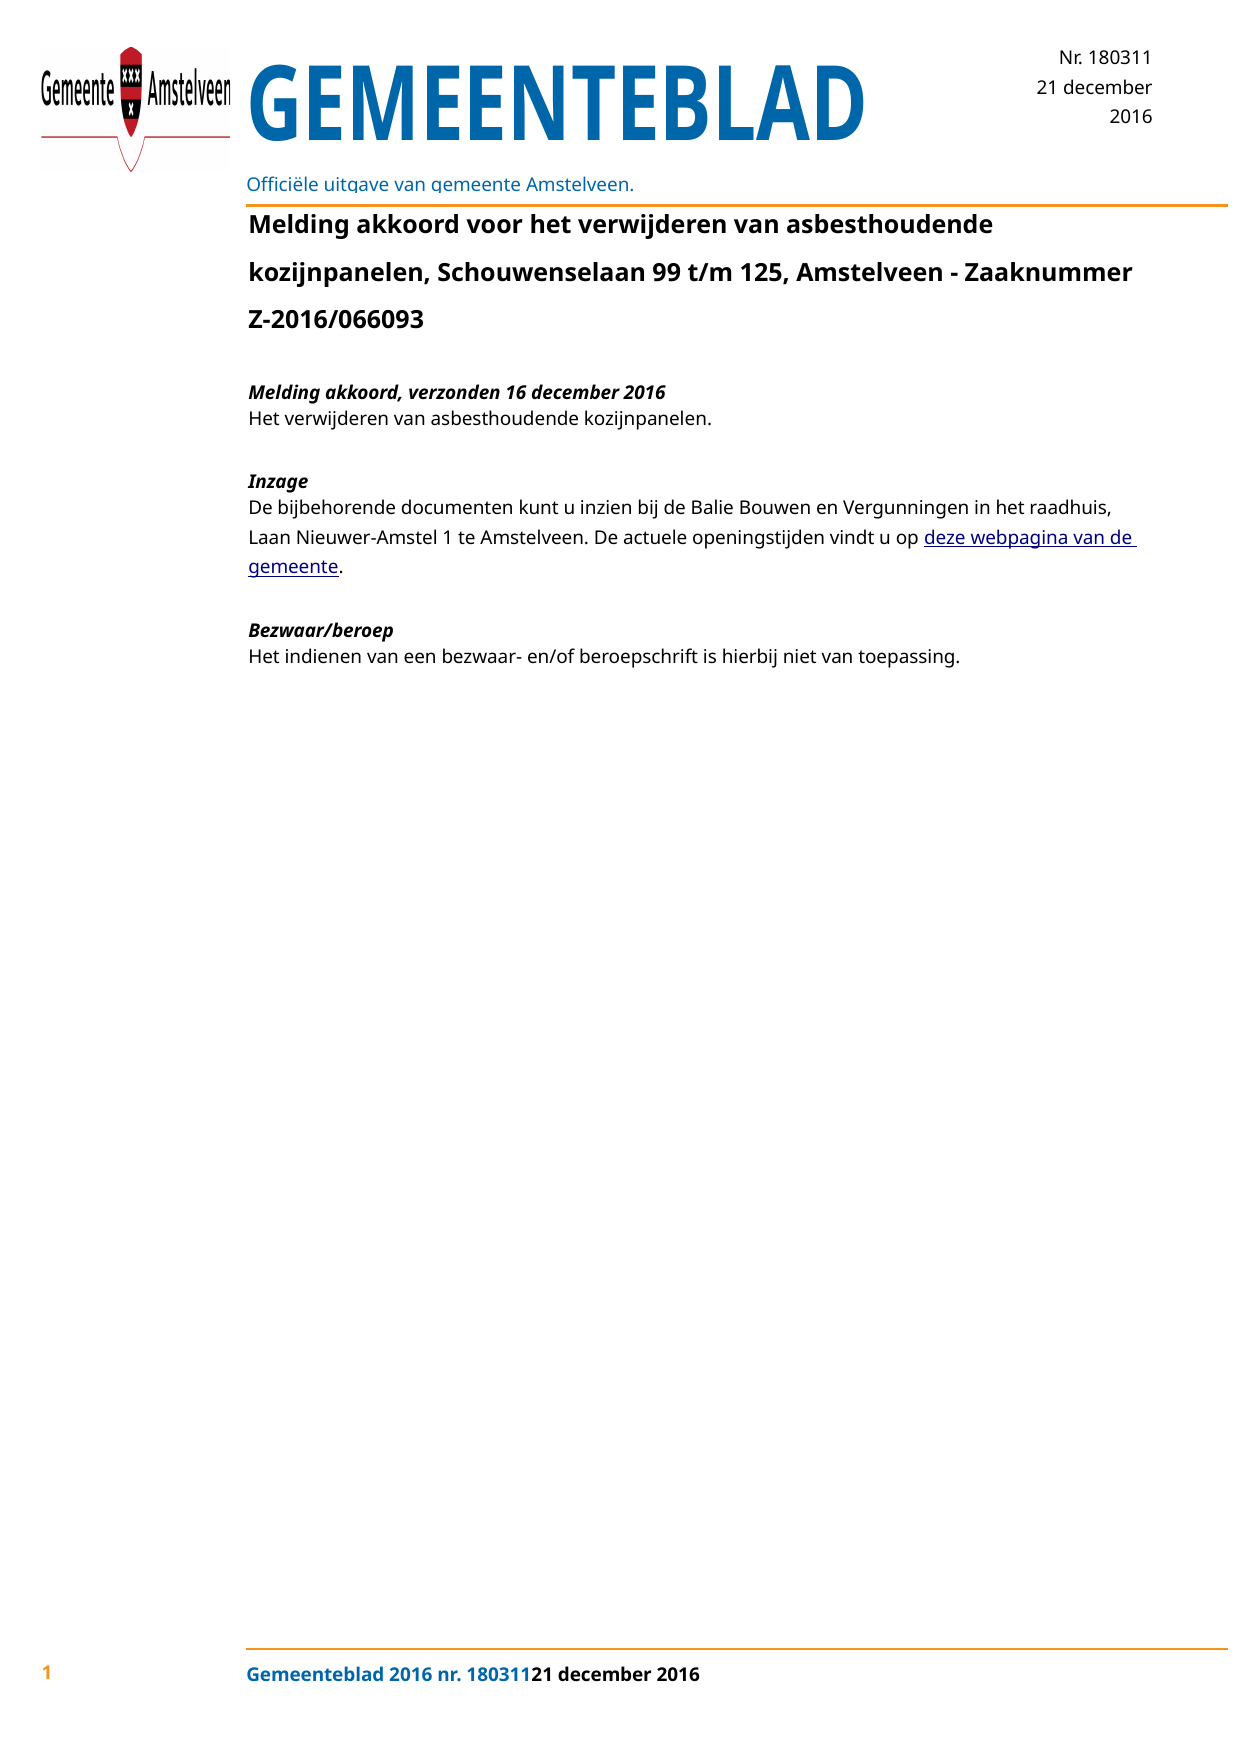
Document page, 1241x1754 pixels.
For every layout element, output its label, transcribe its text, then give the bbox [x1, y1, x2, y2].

picture [41, 47, 231, 172]
text Bezwaar/beroep [248, 618, 1152, 643]
text Het verwijderen van asbesthoudende kozijnpanelen. [248, 405, 1152, 431]
text Inzage [248, 469, 1152, 494]
text Melding akkoord voor het verwijderen van asbesthoudende kozijnpanelen, Schouwenselaan 99 t/m 125, Amstelveen - Zaaknummer Z-2016/066093 [248, 207, 1152, 336]
text De bijbehorende documenten kunt u inzien bij de Balie Bouwen en Vergunningen in het raadhuis, Laan Nieuwer-Amstel 1 te Amstelveen. De actuele openingstijden vindt u op deze webpagina van de gemeente. [248, 494, 1152, 579]
text Melding akkoord, verzonden 16 december 2016 [248, 379, 1152, 405]
text Het indienen van een bezwaar- en/of beroepschrift is hierbij niet van toepassing. [248, 643, 1152, 669]
